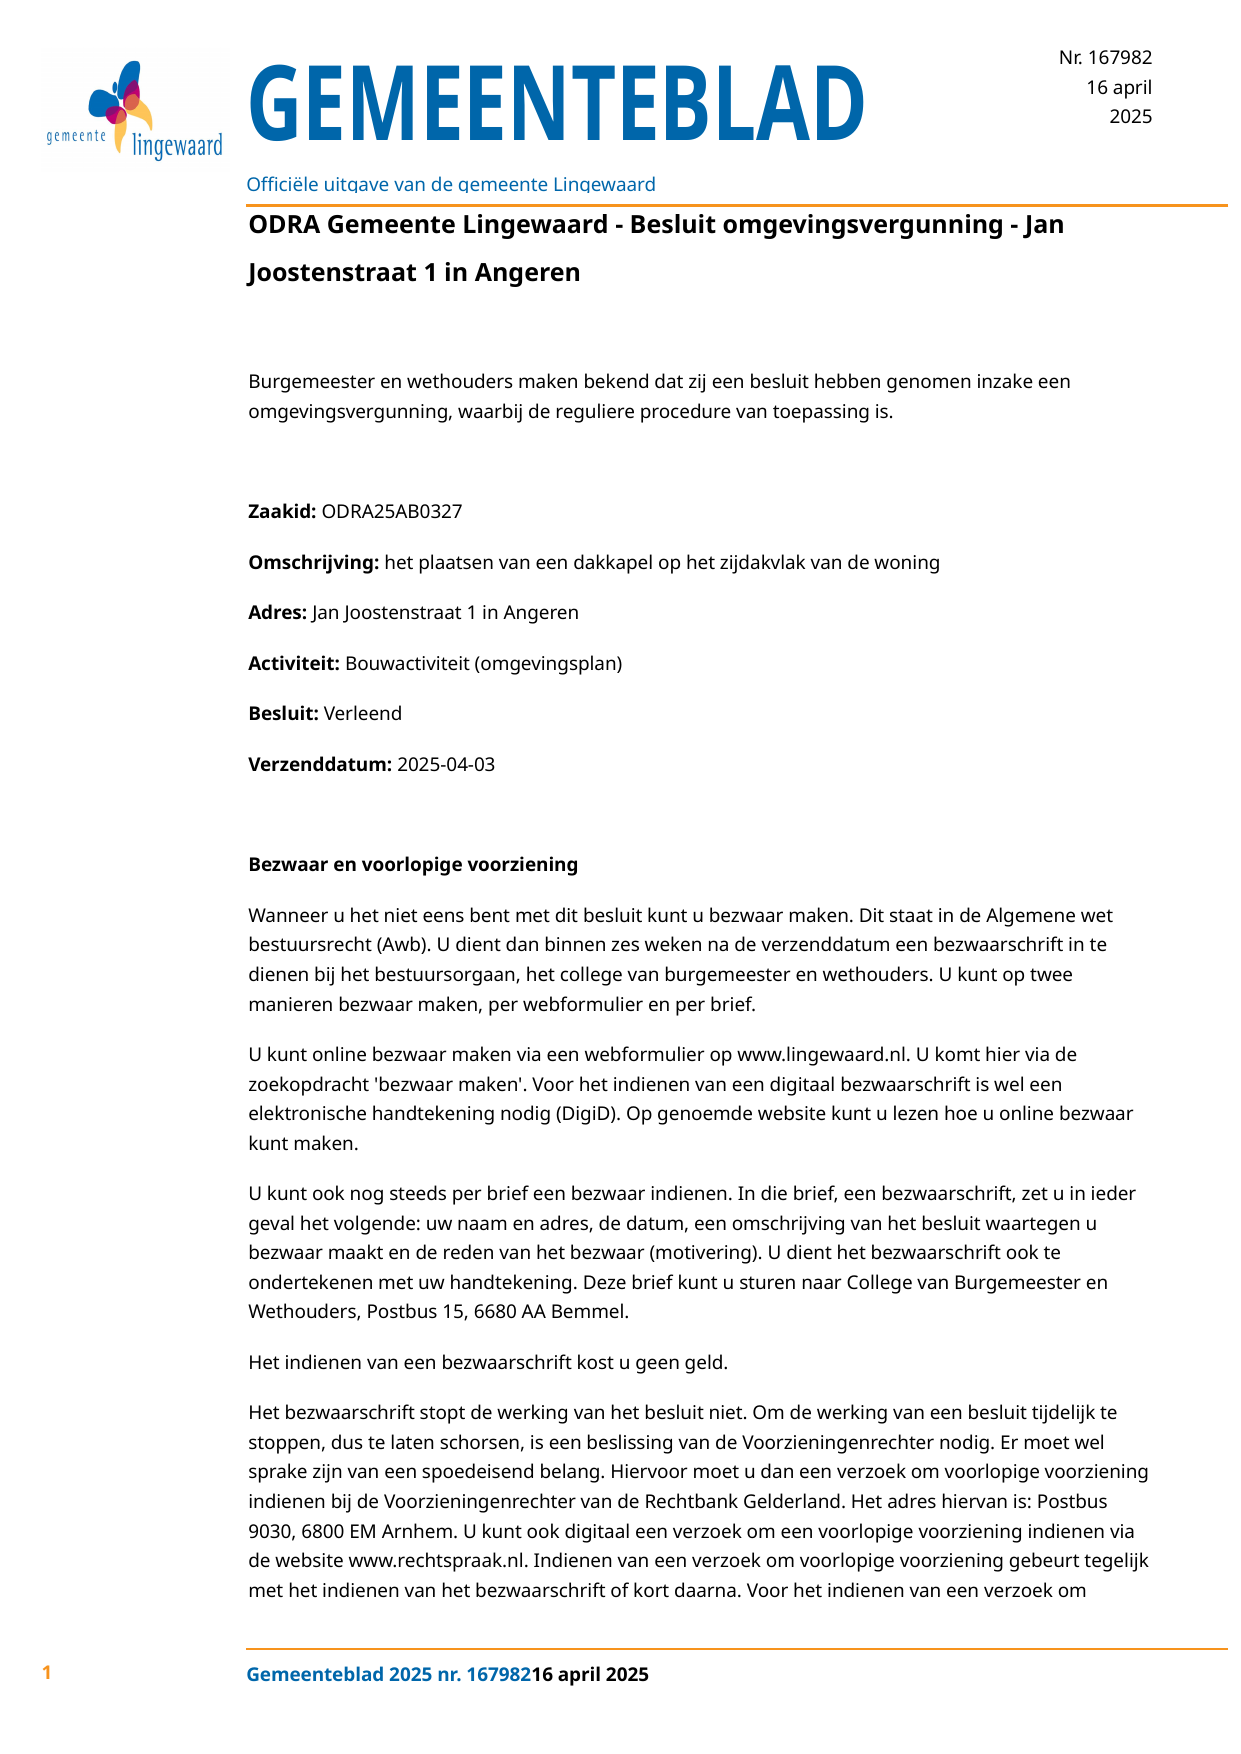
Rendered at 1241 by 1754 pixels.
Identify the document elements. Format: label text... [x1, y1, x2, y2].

text Het indienen van een bezwaarschrift kost u geen geld. [248, 1349, 1152, 1375]
text Omschrijving: het plaatsen van een dakkapel op het zijdakvlak van de woning [248, 549, 1152, 575]
text Besluit: Verleend [248, 700, 1152, 726]
text Adres: Jan Joostenstraat 1 in Angeren [248, 599, 1152, 625]
text Wanneer u het niet eens bent met dit besluit kunt u bezwaar maken. Dit staat in de Algemene wet bestuursrecht (Awb). U dient dan binnen zes weken na de verzenddatum een bezwaarschrift in te dienen bij het bestuursorgaan, het college van burgemeester en wethouders. U kunt op twee manieren bezwaar maken, per webformulier en per brief. [248, 902, 1152, 1017]
text Verzenddatum: 2025-04-03 [248, 751, 1152, 777]
text Zaakid: ODRA25AB0327 [248, 499, 1152, 524]
text U kunt online bezwaar maken via een webformulier op www.lingewaard.nl. U komt hier via de zoekopdracht 'bezwaar maken'. Voor het indienen van een digitaal bezwaarschrift is wel een elektronische handtekening nodig (DigiD). Op genoemde website kunt u lezen hoe u online bezwaar kunt maken. [248, 1041, 1152, 1156]
picture [41, 47, 231, 172]
text Het bezwaarschrift stopt de werking van het besluit niet. Om de werking van een besluit tijdelijk te stoppen, dus te laten schorsen, is een beslissing van de Voorzieningenrechter nodig. Er moet wel sprake zijn van een spoedeisend belang. Hiervoor moet u dan een verzoek om voorlopige voorziening indienen bij de Voorzieningenrechter van de Rechtbank Gelderland. Het adres hiervan is: Postbus 9030, 6800 EM Arnhem. U kunt ook digitaal een verzoek om een voorlopige voorziening indienen via de website www.rechtspraak.nl. Indienen van een verzoek om voorlopige voorziening gebeurt tegelijk met het indienen van het bezwaarschrift of kort daarna. Voor het indienen van een verzoek om [248, 1399, 1152, 1603]
text Bezwaar en voorlopige voorziening [248, 852, 1152, 877]
text ODRA Gemeente Lingewaard - Besluit omgevingsvergunning - Jan Joostenstraat 1 in Angeren [248, 207, 1152, 288]
text U kunt ook nog steeds per brief een bezwaar indienen. In die brief, een bezwaarschrift, zet u in ieder geval het volgende: uw naam en adres, de datum, een omschrijving van het besluit waartegen u bezwaar maakt en de reden van het bezwaar (motivering). U dient het bezwaarschrift ook te ondertekenen met uw handtekening. Deze brief kunt u sturen naar College van Burgemeester en Wethouders, Postbus 15, 6680 AA Bemmel. [248, 1180, 1152, 1324]
text Burgemeester en wethouders maken bekend dat zij een besluit hebben genomen inzake een omgevingsvergunning, waarbij de reguliere procedure van toepassing is. [248, 368, 1152, 424]
text Activiteit: Bouwactiviteit (omgevingsplan) [248, 650, 1152, 676]
